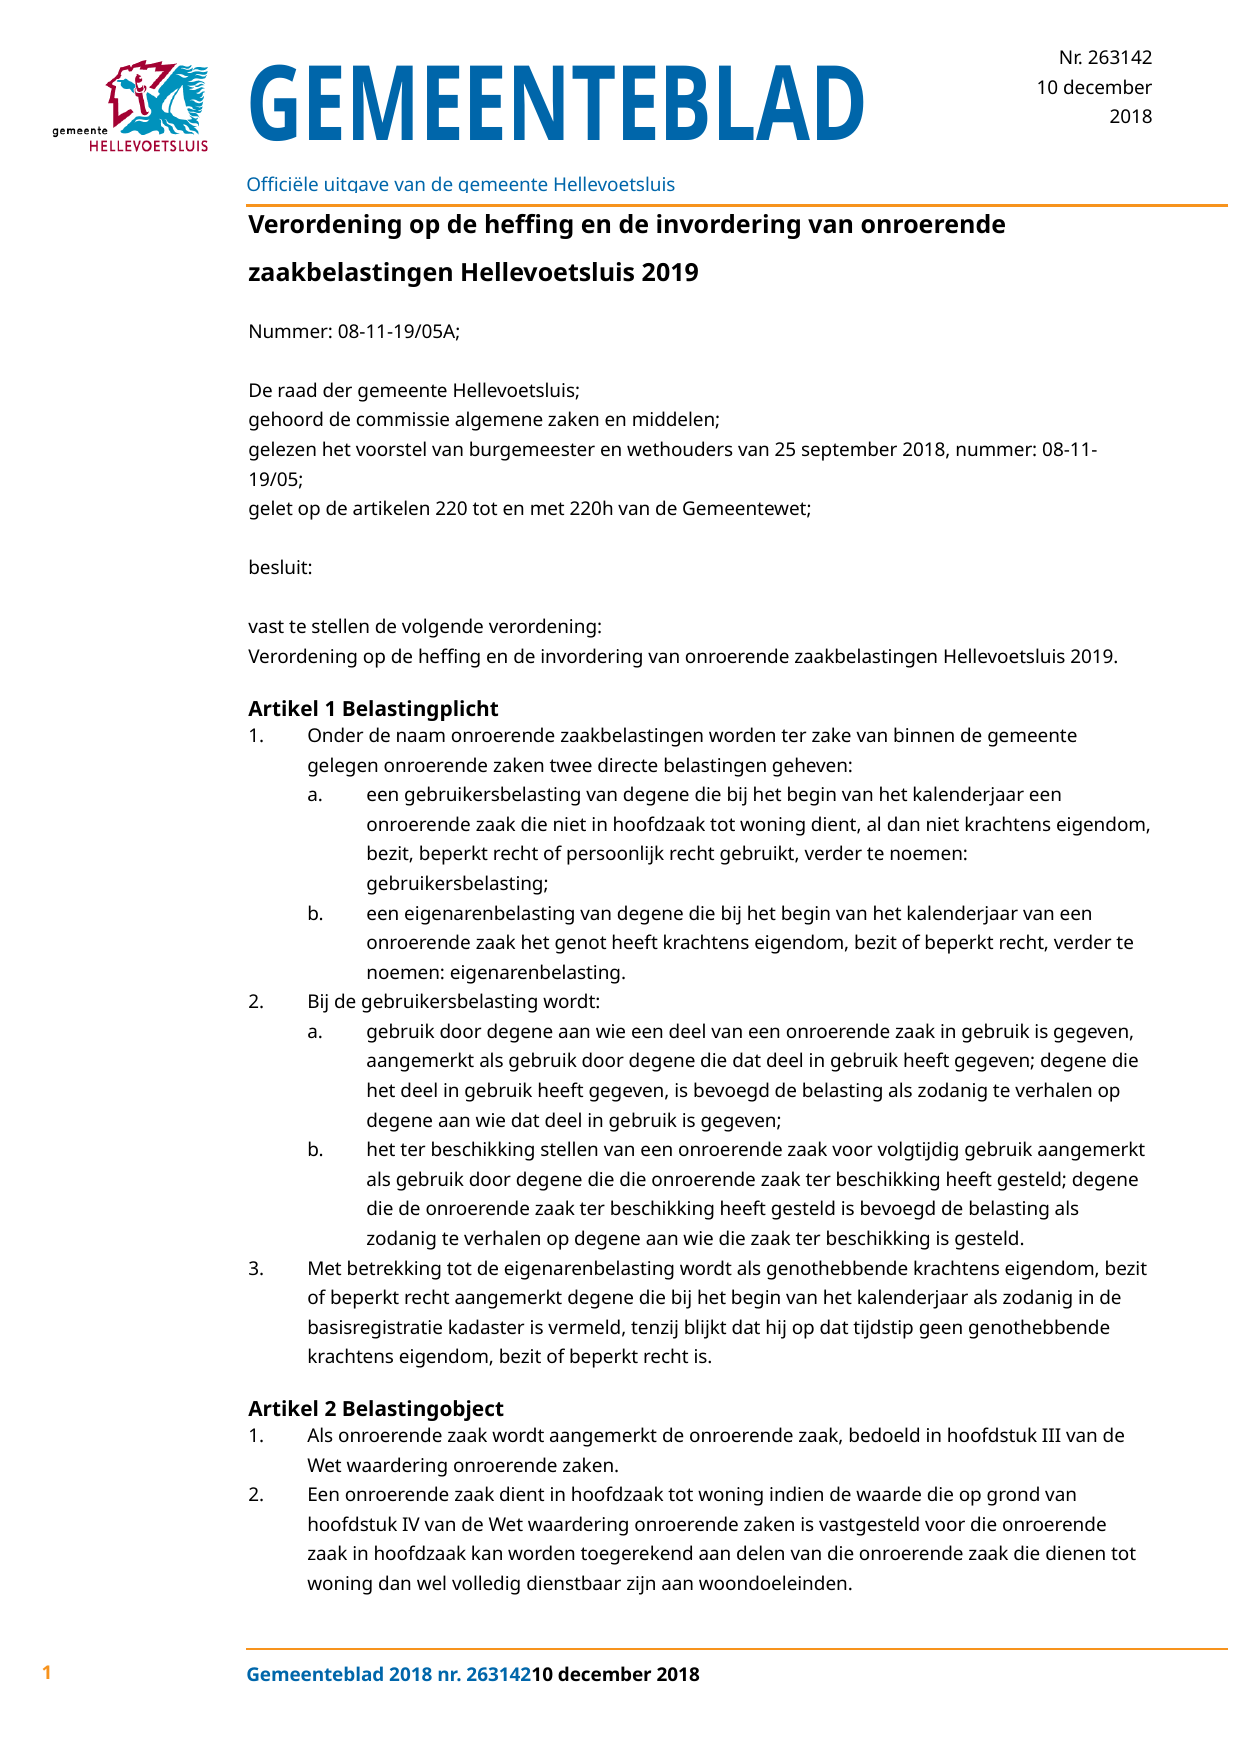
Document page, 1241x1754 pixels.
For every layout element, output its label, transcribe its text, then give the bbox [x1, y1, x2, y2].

text gelet op de artikelen 220 tot en met 220h van de Gemeentewet; [248, 495, 1152, 521]
list Een onroerende zaak dient in hoofdzaak tot woning indien de waarde die op grond van hoofdstuk IV van de Wet waardering onroerende zaken is vastgesteld voor die onroerende zaak in hoofdzaak kan worden toegerekend aan delen van die onroerende zaak die dienen tot woning dan wel volledig dienstbaar zijn aan woondoeleinden. [248, 1481, 1152, 1596]
text vast te stellen de volgende verordening: [248, 614, 1152, 639]
list het ter beschikking stellen van een onroerende zaak voor volgtijdig gebruik aangemerkt als gebruik door degene die die onroerende zaak ter beschikking heeft gesteld; degene die de onroerende zaak ter beschikking heeft gesteld is bevoegd de belasting als zodanig te verhalen op degene aan wie die zaak ter beschikking is gesteld. [307, 1136, 1152, 1251]
text gehoord de commissie algemene zaken en middelen; [248, 407, 1152, 432]
list Als onroerende zaak wordt aangemerkt de onroerende zaak, bedoeld in hoofdstuk III van de Wet waardering onroerende zaken. [248, 1422, 1152, 1478]
list Met betrekking tot de eigenarenbelasting wordt als genothebbende krachtens eigendom, bezit of beperkt recht aangemerkt degene die bij het begin van het kalenderjaar als zodanig in de basisregistratie kadaster is vermeld, tenzij blijkt dat hij op dat tijdstip geen genothebbende krachtens eigendom, bezit of beperkt recht is. [248, 1255, 1152, 1369]
text Verordening op de heffing en de invordering van onroerende zaakbelastingen Hellevoetsluis 2019. [248, 643, 1152, 669]
list Bij de gebruikersbelasting wordt: [248, 988, 1152, 1014]
text De raad der gemeente Hellevoetsluis; [248, 377, 1152, 403]
text Artikel 1 Belastingplicht [248, 694, 1152, 722]
list een eigenarenbelasting van degene die bij het begin van het kalenderjaar van een onroerende zaak het genot heeft krachtens eigendom, bezit of beperkt recht, verder te noemen: eigenarenbelasting. [307, 900, 1152, 984]
text besluit: [248, 554, 1152, 580]
text Verordening op de heffing en de invordering van onroerende zaakbelastingen Hellevoetsluis 2019 [248, 207, 1152, 288]
text gelezen het voorstel van burgemeester en wethouders van 25 september 2018, nummer: 08-11-19/05; [248, 436, 1152, 492]
list gebruik door degene aan wie een deel van een onroerende zaak in gebruik is gegeven, aangemerkt als gebruik door degene die dat deel in gebruik heeft gegeven; degene die het deel in gebruik heeft gegeven, is bevoegd de belasting als zodanig te verhalen op degene aan wie dat deel in gebruik is gegeven; [307, 1018, 1152, 1132]
picture [41, 47, 231, 172]
list een gebruikersbelasting van degene die bij het begin van het kalenderjaar een onroerende zaak die niet in hoofdzaak tot woning dient, al dan niet krachtens eigendom, bezit, beperkt recht of persoonlijk recht gebruikt, verder te noemen: gebruikersbelasting; [307, 781, 1152, 896]
text Nummer: 08-11-19/05A; [248, 318, 1152, 344]
list Onder de naam onroerende zaakbelastingen worden ter zake van binnen de gemeente gelegen onroerende zaken twee directe belastingen geheven: [248, 722, 1152, 777]
text Artikel 2 Belastingobject [248, 1394, 1152, 1422]
